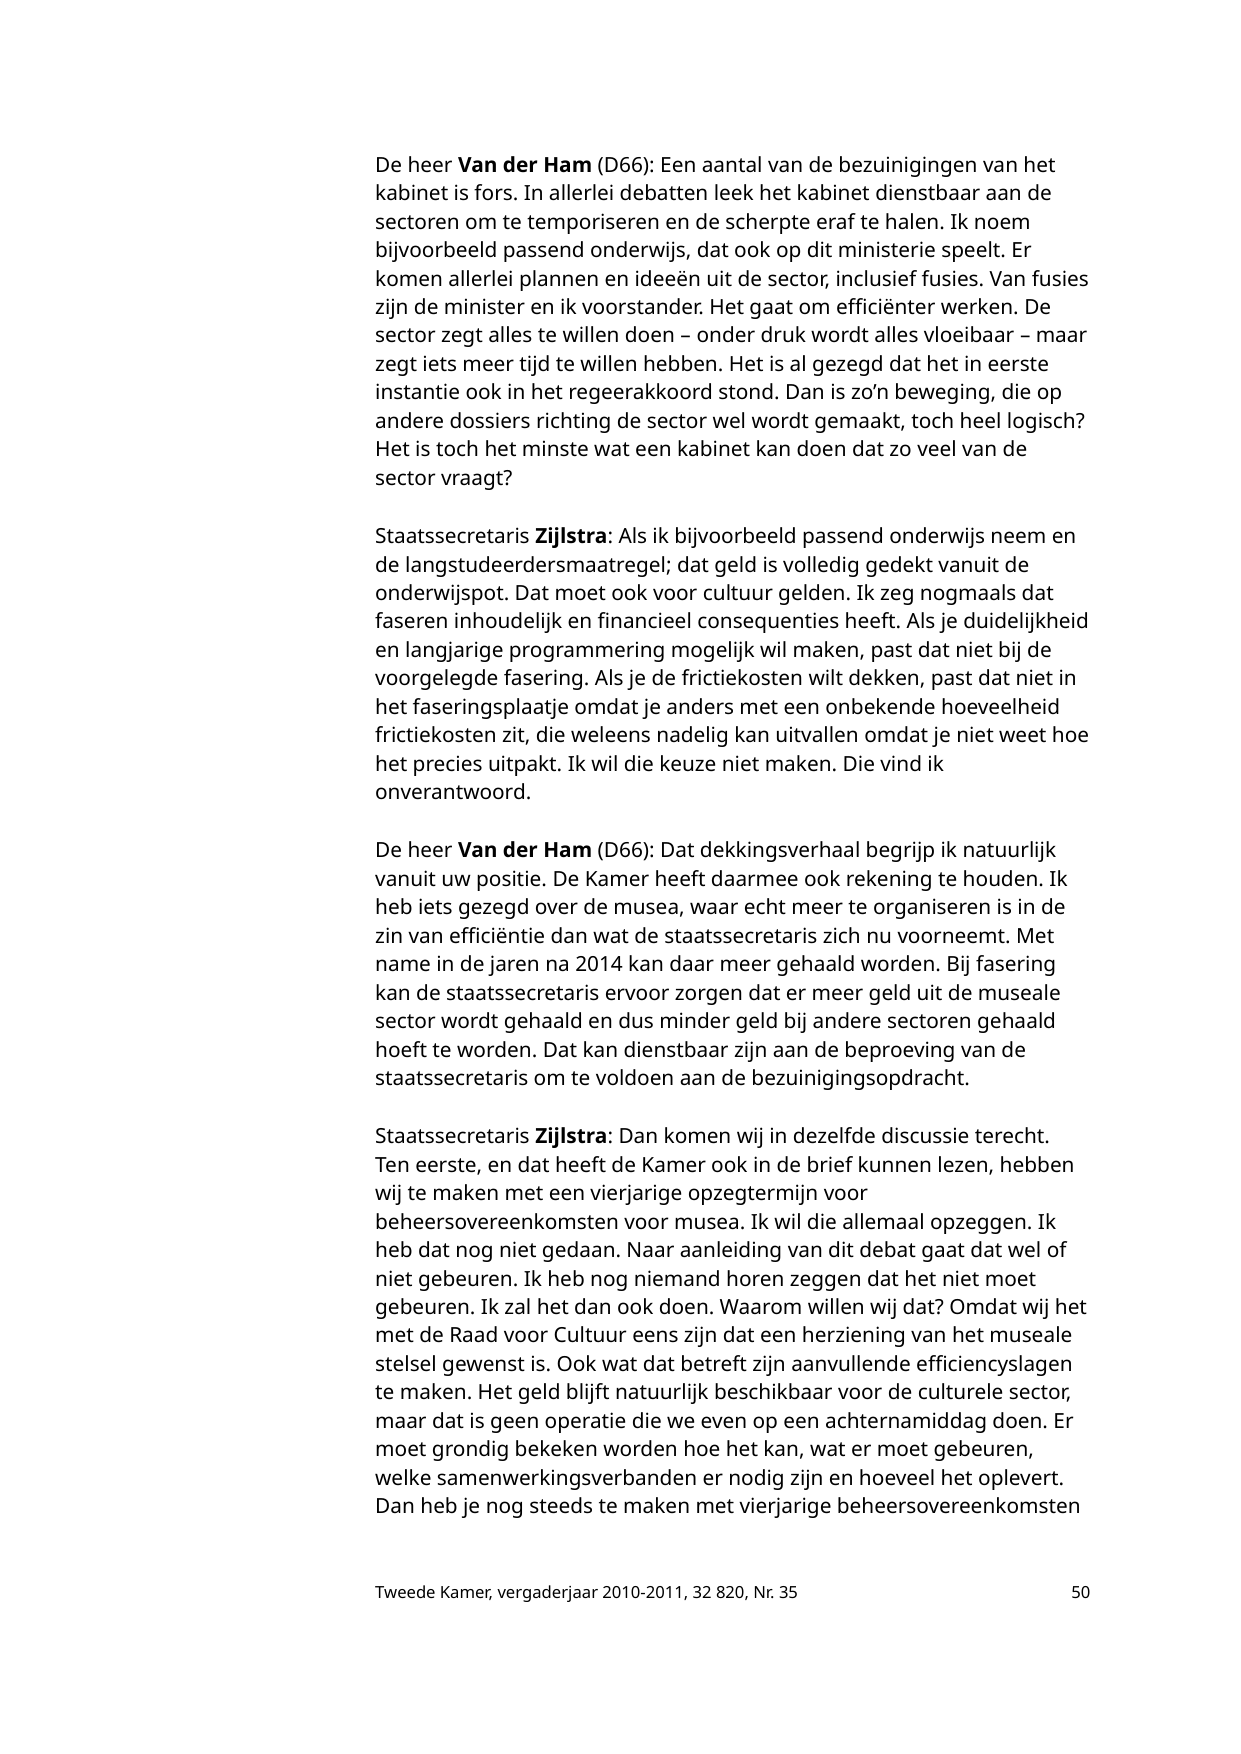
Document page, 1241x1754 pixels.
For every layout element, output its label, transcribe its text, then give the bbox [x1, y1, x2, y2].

text Staatssecretaris Zijlstra: Dan komen wij in dezelfde discussie terecht. Ten eerste, en dat heeft de Kamer ook in de brief kunnen lezen, hebben wij te maken met een vierjarige opzegtermijn voor beheersovereenkomsten voor musea. Ik wil die allemaal opzeggen. Ik heb dat nog niet gedaan. Naar aanleiding van dit debat gaat dat wel of niet gebeuren. Ik heb nog niemand horen zeggen dat het niet moet gebeuren. Ik zal het dan ook doen. Waarom willen wij dat? Omdat wij het met de Raad voor Cultuur eens zijn dat een herziening van het museale stelsel gewenst is. Ook wat dat betreft zijn aanvullende efficiencyslagen te maken. Het geld blijft natuurlijk beschikbaar voor de culturele sector, maar dat is geen operatie die we even op een achternamiddag doen. Er moet grondig bekeken worden hoe het kan, wat er moet gebeuren, welke samenwerkingsverbanden er nodig zijn en hoeveel het oplevert. Dan heb je nog steeds te maken met vierjarige beheersovereenkomsten [375, 1122, 1090, 1520]
text De heer Van der Ham (D66): Dat dekkingsverhaal begrijp ik natuurlijk vanuit uw positie. De Kamer heeft daarmee ook rekening te houden. Ik heb iets gezegd over de musea, waar echt meer te organiseren is in de zin van efficiëntie dan wat de staatssecretaris zich nu voorneemt. Met name in de jaren na 2014 kan daar meer gehaald worden. Bij fasering kan de staatssecretaris ervoor zorgen dat er meer geld uit de museale sector wordt gehaald en dus minder geld bij andere sectoren gehaald hoeft te worden. Dat kan dienstbaar zijn aan de beproeving van de staatssecretaris om te voldoen aan de bezuinigingsopdracht. [375, 836, 1090, 1092]
text Staatssecretaris Zijlstra: Als ik bijvoorbeeld passend onderwijs neem en de langstudeerdersmaatregel; dat geld is volledig gedekt vanuit de onderwijspot. Dat moet ook voor cultuur gelden. Ik zeg nogmaals dat faseren inhoudelijk en financieel consequenties heeft. Als je duidelijkheid en langjarige programmering mogelijk wil maken, past dat niet bij de voorgelegde fasering. Als je de frictiekosten wilt dekken, past dat niet in het faseringsplaatje omdat je anders met een onbekende hoeveelheid frictiekosten zit, die weleens nadelig kan uitvallen omdat je niet weet hoe het precies uitpakt. Ik wil die keuze niet maken. Die vind ik onverantwoord. [375, 521, 1090, 806]
text De heer Van der Ham (D66): Een aantal van de bezuinigingen van het kabinet is fors. In allerlei debatten leek het kabinet dienstbaar aan de sectoren om te temporiseren en de scherpte eraf te halen. Ik noem bijvoorbeeld passend onderwijs, dat ook op dit ministerie speelt. Er komen allerlei plannen en ideeën uit de sector, inclusief fusies. Van fusies zijn de minister en ik voorstander. Het gaat om efficiënter werken. De sector zegt alles te willen doen – onder druk wordt alles vloeibaar – maar zegt iets meer tijd te willen hebben. Het is al gezegd dat het in eerste instantie ook in het regeerakkoord stond. Dan is zo’n beweging, die op andere dossiers richting de sector wel wordt gemaakt, toch heel logisch? Het is toch het minste wat een kabinet kan doen dat zo veel van de sector vraagt? [375, 150, 1090, 491]
